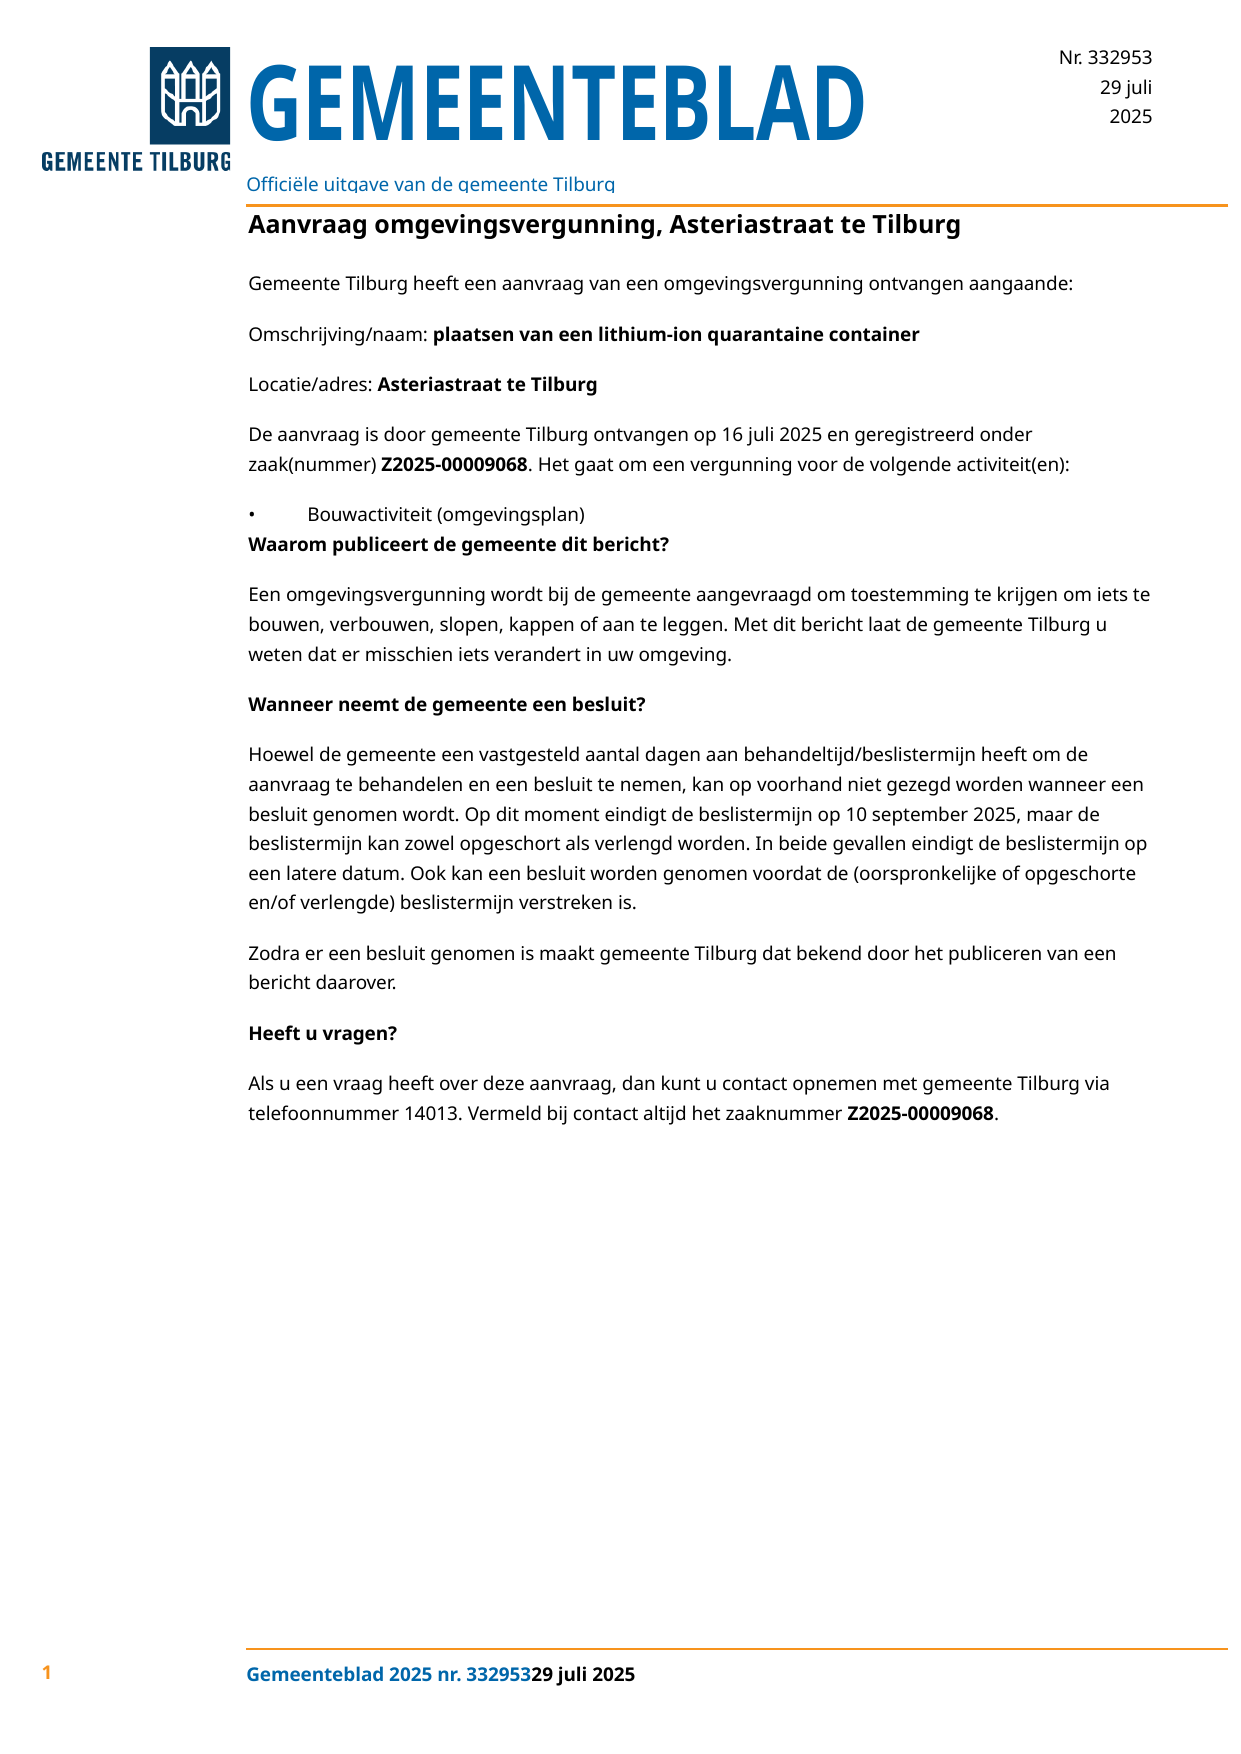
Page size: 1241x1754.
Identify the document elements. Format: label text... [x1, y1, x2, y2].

text Hoewel de gemeente een vastgesteld aantal dagen aan behandeltijd/beslistermijn heeft om de aanvraag te behandelen en een besluit te nemen, kan op voorhand niet gezegd worden wanneer een besluit genomen wordt. Op dit moment eindigt de beslistermijn op 10 september 2025, maar de beslistermijn kan zowel opgeschort als verlengd worden. In beide gevallen eindigt de beslistermijn op een latere datum. Ook kan een besluit worden genomen voordat de (oorspronkelijke of opgeschorte en/of verlengde) beslistermijn verstreken is. [248, 742, 1152, 915]
text Heeft u vragen? [248, 1020, 1152, 1046]
picture [41, 47, 231, 172]
text Aanvraag omgevingsvergunning, Asteriastraat te Tilburg [248, 207, 1152, 241]
text Waarom publiceert de gemeente dit bericht? [248, 531, 1152, 557]
text Wanneer neemt de gemeente een besluit? [248, 691, 1152, 717]
text Gemeente Tilburg heeft een aanvraag van een omgevingsvergunning ontvangen aangaande: [248, 270, 1152, 296]
text Omschrijving/naam: plaatsen van een lithium-ion quarantaine container [248, 321, 1152, 346]
text Zodra er een besluit genomen is maakt gemeente Tilburg dat bekend door het publiceren van een bericht daarover. [248, 940, 1152, 995]
text Locatie/adres: Asteriastraat te Tilburg [248, 371, 1152, 397]
text Als u een vraag heeft over deze aanvraag, dan kunt u contact opnemen met gemeente Tilburg via telefoonnummer 14013. Vermeld bij contact altijd het zaaknummer Z2025-00009068. [248, 1070, 1152, 1126]
text De aanvraag is door gemeente Tilburg ontvangen op 16 juli 2025 en geregistreerd onder zaak(nummer) Z2025-00009068. Het gaat om een vergunning voor de volgende activiteit(en): [248, 422, 1152, 477]
list Bouwactiviteit (omgevingsplan) [248, 502, 1152, 527]
text Een omgevingsvergunning wordt bij de gemeente aangevraagd om toestemming te krijgen om iets te bouwen, verbouwen, slopen, kappen of aan te leggen. Met dit bericht laat de gemeente Tilburg u weten dat er misschien iets verandert in uw omgeving. [248, 582, 1152, 666]
